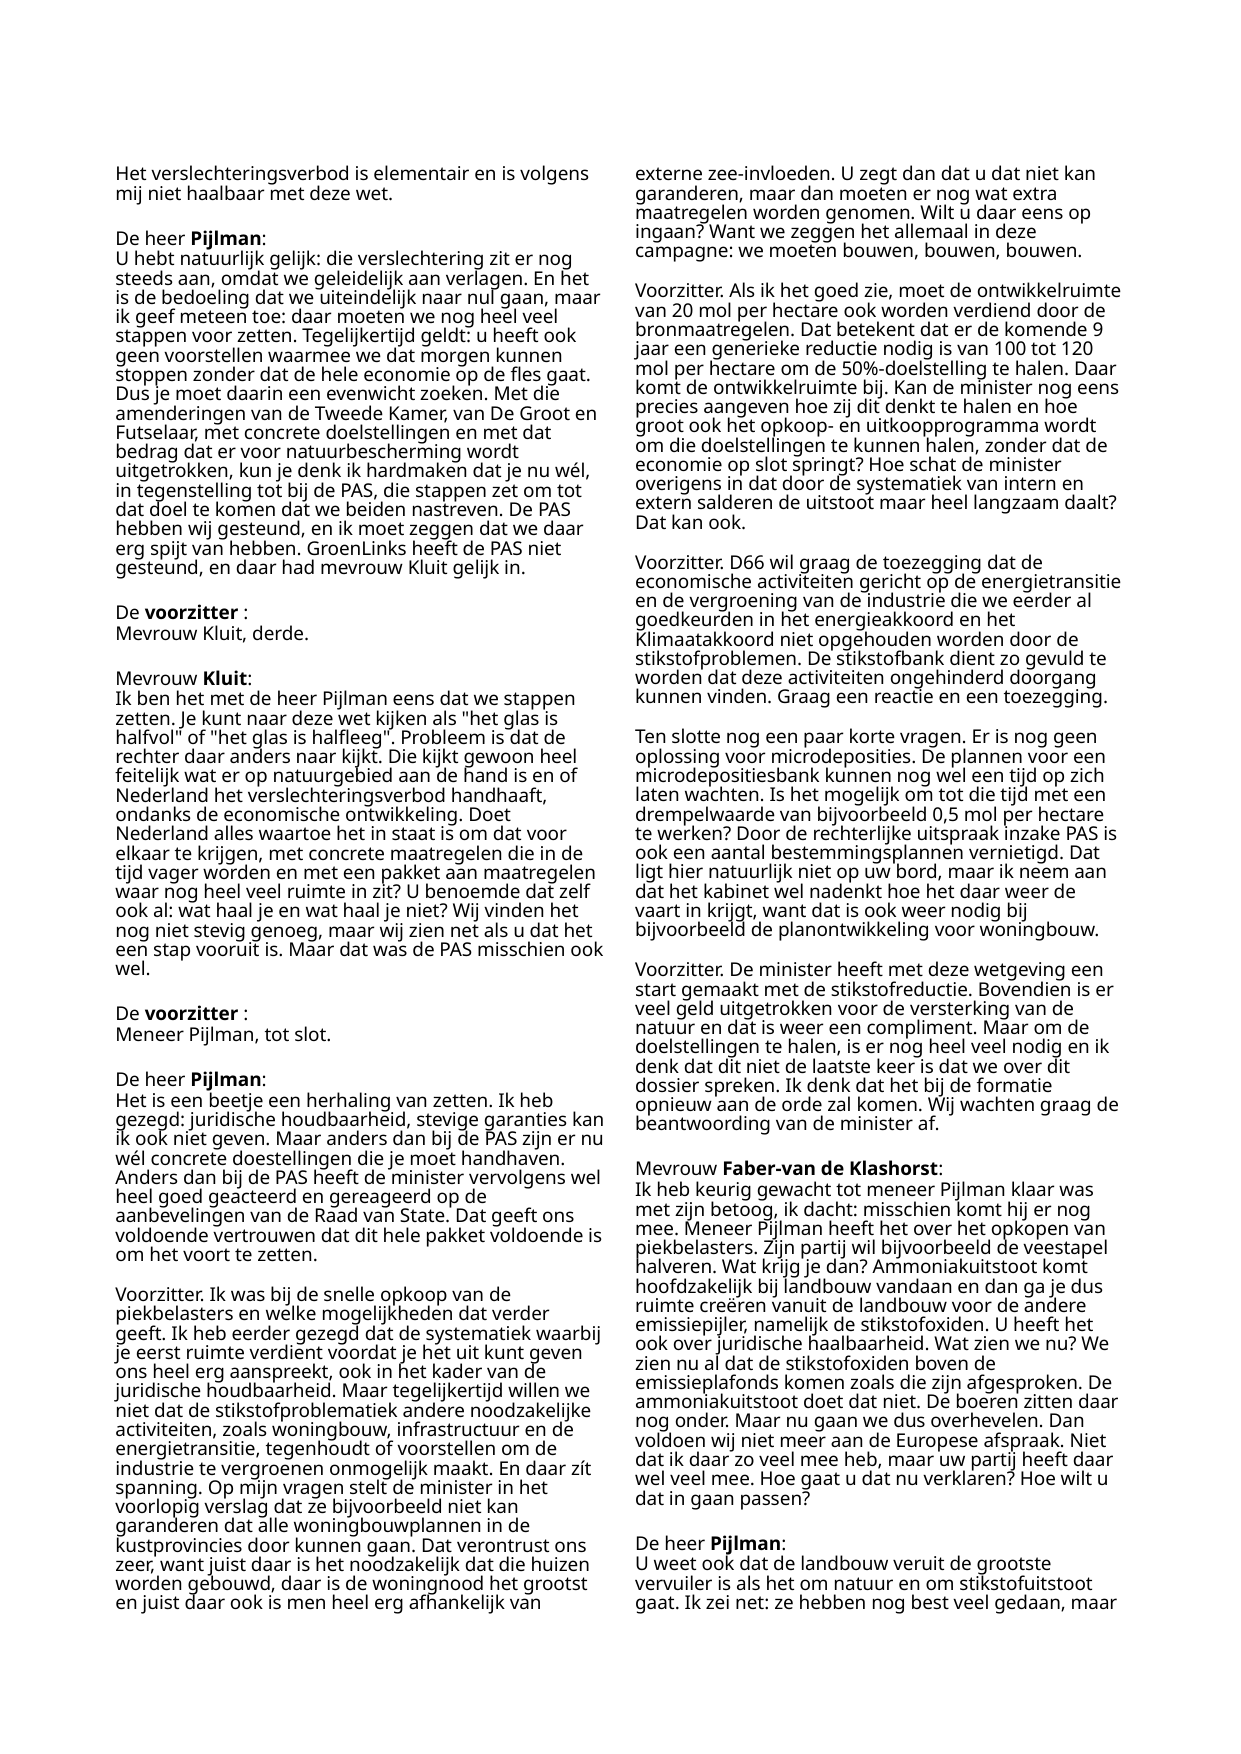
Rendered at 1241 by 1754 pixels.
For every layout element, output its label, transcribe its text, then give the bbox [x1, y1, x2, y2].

text De heer Pijlman: [115, 225, 605, 250]
text Ik heb keurig gewacht tot meneer Pijlman klaar was met zijn betoog, ik dacht: misschien komt hij er nog mee. Meneer Pijlman heeft het over het opkopen van piekbelasters. Zijn partij wil bijvoorbeeld de veestapel halveren. Wat krijg je dan? Ammoniakuitstoot komt hoofdzakelijk bij landbouw vandaan en dan ga je dus ruimte creëren vanuit de landbouw voor de andere emissiepijler, namelijk de stikstofoxiden. U heeft het ook over juridische haalbaarheid. Wat zien we nu? We zien nu al dat de stikstofoxiden boven de emissieplafonds komen zoals die zijn afgesproken. De ammoniakuitstoot doet dat niet. De boeren zitten daar nog onder. Maar nu gaan we dus overhevelen. Dan voldoen wij niet meer aan de Europese afspraak. Niet dat ik daar zo veel mee heb, maar uw partij heeft daar wel veel mee. Hoe gaat u dat nu verklaren? Hoe wilt u dat in gaan passen? [635, 1181, 1125, 1509]
text Mevrouw Kluit: [115, 665, 605, 690]
text Voorzitter. Als ik het goed zie, moet de ontwikkelruimte van 20 mol per hectare ook worden verdiend door de bronmaatregelen. Dat betekent dat er de komende 9 jaar een generieke reductie nodig is van 100 tot 120 mol per hectare om de 50%-doelstelling te halen. Daar komt de ontwikkelruimte bij. Kan de minister nog eens precies aangeven hoe zij dit denkt te halen en hoe groot ook het opkoop- en uitkoopprogramma wordt om die doelstellingen te kunnen halen, zonder dat de economie op slot springt? Hoe schat de minister overigens in dat door de systematiek van intern en extern salderen de uitstoot maar heel langzaam daalt? Dat kan ook. [635, 282, 1125, 533]
text Ik ben het met de heer Pijlman eens dat we stappen zetten. Je kunt naar deze wet kijken als "het glas is halfvol" of "het glas is halfleeg". Probleem is dat de rechter daar anders naar kijkt. Die kijkt gewoon heel feitelijk wat er op natuurgebied aan de hand is en of Nederland het verslechteringsverbod handhaaft, ondanks de economische ontwikkeling. Doet Nederland alles waartoe het in staat is om dat voor elkaar te krijgen, met concrete maatregelen die in de tijd vager worden en met een pakket aan maatregelen waar nog heel veel ruimte in zit? U benoemde dat zelf ook al: wat haal je en wat haal je niet? Wij vinden het nog niet stevig genoeg, maar wij zien net als u dat het een stap vooruit is. Maar dat was de PAS misschien ook wel. [115, 690, 605, 979]
text Mevrouw Kluit, derde. [115, 624, 605, 644]
text De voorzitter : [115, 1000, 605, 1026]
text De heer Pijlman: [115, 1066, 605, 1092]
text U weet ook dat de landbouw veruit de grootste vervuiler is als het om natuur en om stikstofuitstoot gaat. Ik zei net: ze hebben nog best veel gedaan, maar [635, 1555, 1125, 1613]
text Het verslechteringsverbod is elementair en is volgens mij niet haalbaar met deze wet. [115, 165, 605, 204]
text Mevrouw Faber-van de Klashorst: [635, 1156, 1125, 1181]
text Voorzitter. De minister heeft met deze wetgeving een start gemaakt met de stikstofreductie. Bovendien is er veel geld uitgetrokken voor de versterking van de natuur en dat is weer een compliment. Maar om de doelstellingen te halen, is er nog heel veel nodig en ik denk dat dit niet de laatste keer is dat we over dit dossier spreken. Ik denk dat het bij de formatie opnieuw aan de orde zal komen. Wij wachten graag de beantwoording van de minister af. [635, 961, 1125, 1135]
text Het is een beetje een herhaling van zetten. Ik heb gezegd: juridische houdbaarheid, stevige garanties kan ik ook niet geven. Maar anders dan bij de PAS zijn er nu wél concrete doestellingen die je moet handhaven. Anders dan bij de PAS heeft de minister vervolgens wel heel goed geacteerd en gereageerd op de aanbevelingen van de Raad van State. Dat geeft ons voldoende vertrouwen dat dit hele pakket voldoende is om het voort te zetten. [115, 1092, 605, 1265]
text Ten slotte nog een paar korte vragen. Er is nog geen oplossing voor microdeposities. De plannen voor een microdepositiesbank kunnen nog wel een tijd op zich laten wachten. Is het mogelijk om tot die tijd met een drempelwaarde van bijvoorbeeld 0,5 mol per hectare te werken? Door de rechterlijke uitspraak inzake PAS is ook een aantal bestemmingsplannen vernietigd. Dat ligt hier natuurlijk niet op uw bord, maar ik neem aan dat het kabinet wel nadenkt hoe het daar weer de vaart in krijgt, want dat is ook weer nodig bij bijvoorbeeld de planontwikkeling voor woningbouw. [635, 728, 1125, 941]
text De heer Pijlman: [635, 1530, 1125, 1555]
text U hebt natuurlijk gelijk: die verslechtering zit er nog steeds aan, omdat we geleidelijk aan verlagen. En het is de bedoeling dat we uiteindelijk naar nul gaan, maar ik geef meteen toe: daar moeten we nog heel veel stappen voor zetten. Tegelijkertijd geldt: u heeft ook geen voorstellen waarmee we dat morgen kunnen stoppen zonder dat de hele economie op de fles gaat. Dus je moet daarin een evenwicht zoeken. Met die amenderingen van de Tweede Kamer, van De Groot en Futselaar, met concrete doelstellingen en met dat bedrag dat er voor natuurbescherming wordt uitgetrokken, kun je denk ik hardmaken dat je nu wél, in tegenstelling tot bij de PAS, die stappen zet om tot dat doel te komen dat we beiden nastreven. De PAS hebben wij gesteund, en ik moet zeggen dat we daar erg spijt van hebben. GroenLinks heeft de PAS niet gesteund, en daar had mevrouw Kluit gelijk in. [115, 250, 605, 578]
text Meneer Pijlman, tot slot. [115, 1026, 605, 1045]
text De voorzitter : [115, 599, 605, 624]
text Voorzitter. Ik was bij de snelle opkoop van de piekbelasters en welke mogelijkheden dat verder geeft. Ik heb eerder gezegd dat de systematiek waarbij je eerst ruimte verdient voordat je het uit kunt geven ons heel erg aanspreekt, ook in het kader van de juridische houdbaarheid. Maar tegelijkertijd willen we niet dat de stikstofproblematiek andere noodzakelijke activiteiten, zoals woningbouw, infrastructuur en de energietransitie, tegenhoudt of voorstellen om de industrie te vergroenen onmogelijk maakt. En daar zít spanning. Op mijn vragen stelt de minister in het voorlopig verslag dat ze bijvoorbeeld niet kan garanderen dat alle woningbouwplannen in de kustprovincies door kunnen gaan. Dat verontrust ons zeer, want juist daar is het noodzakelijk dat die huizen worden gebouwd, daar is de woningnood het grootst en juist daar ook is men heel erg afhankelijk van [115, 1286, 605, 1614]
text externe zee-invloeden. U zegt dan dat u dat niet kan garanderen, maar dan moeten er nog wat extra maatregelen worden genomen. Wilt u daar eens op ingaan? Want we zeggen het allemaal in deze campagne: we moeten bouwen, bouwen, bouwen. [635, 165, 1125, 262]
text Voorzitter. D66 wil graag de toezegging dat de economische activiteiten gericht op de energietransitie en de vergroening van de industrie die we eerder al goedkeurden in het energieakkoord en het Klimaatakkoord niet opgehouden worden door de stikstofproblemen. De stikstofbank dient zo gevuld te worden dat deze activiteiten ongehinderd doorgang kunnen vinden. Graag een reactie en een toezegging. [635, 554, 1125, 708]
